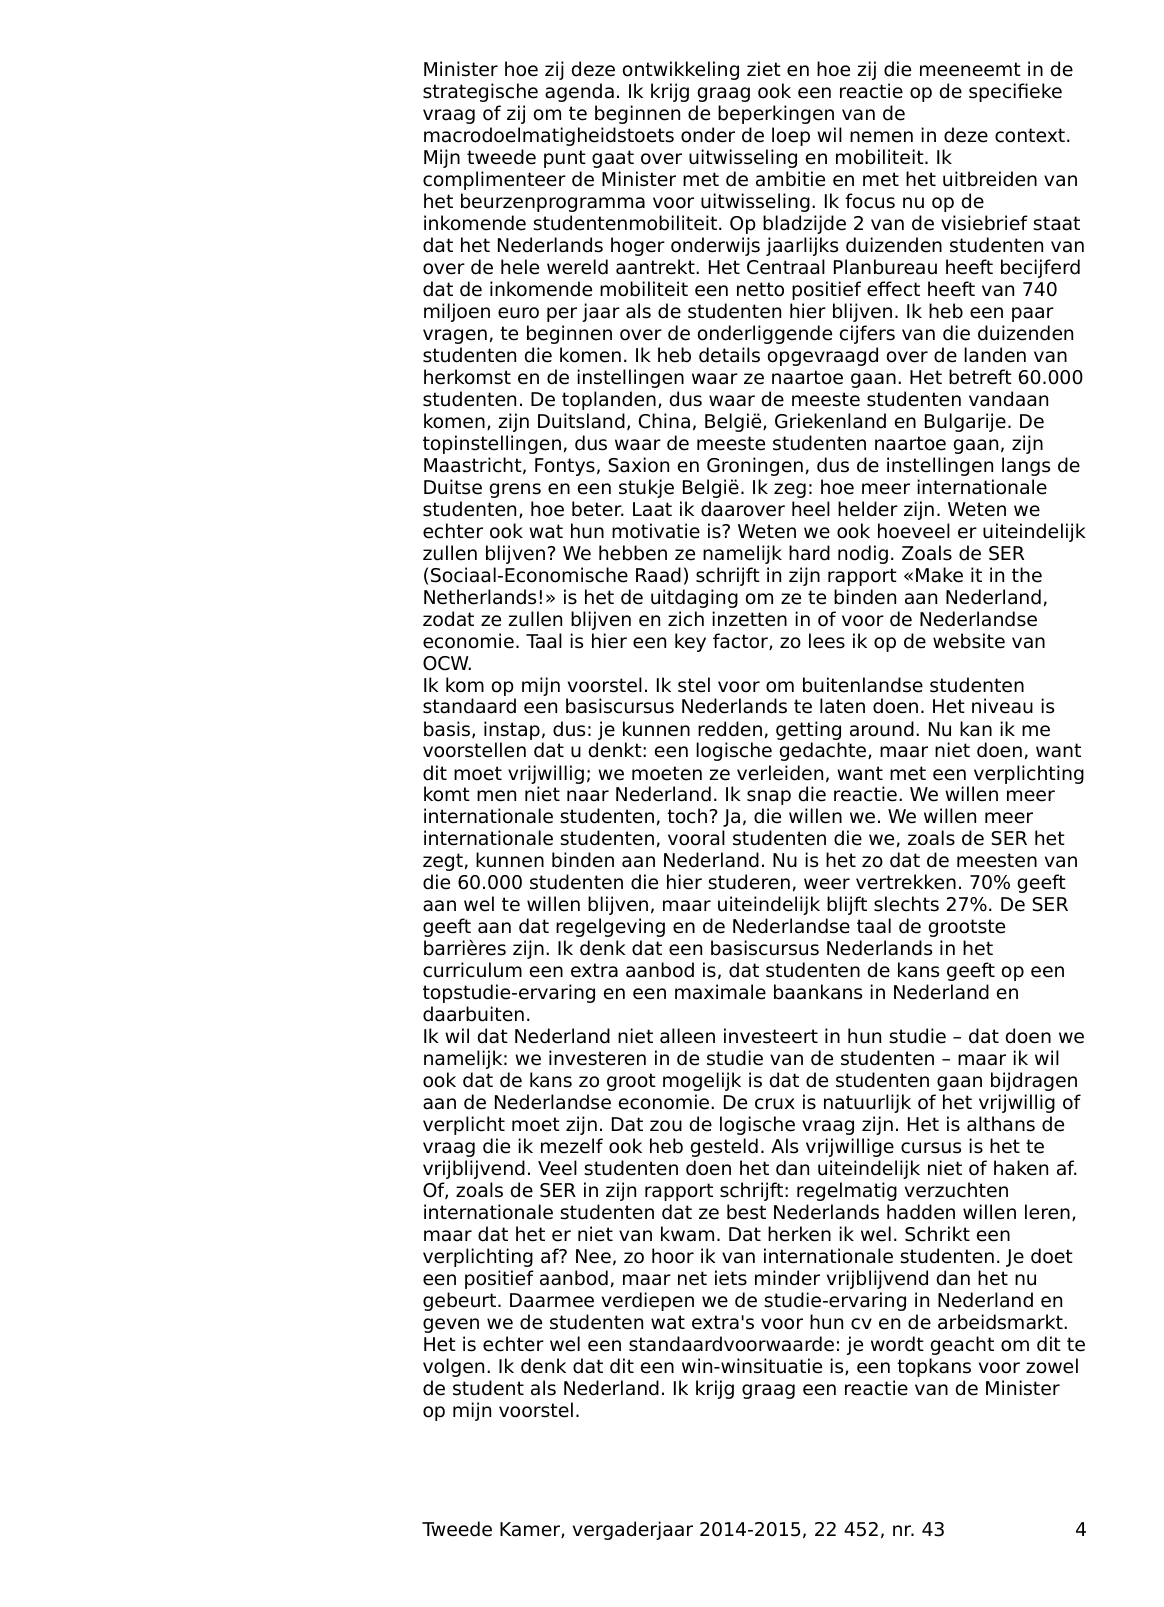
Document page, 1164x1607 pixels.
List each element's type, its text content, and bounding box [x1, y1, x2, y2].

text Mijn tweede punt gaat over uitwisseling en mobiliteit. Ik complimenteer de Minister met de ambitie en met het uitbreiden van het beurzenprogramma voor uitwisseling. Ik focus nu op de inkomende studentenmobiliteit. Op bladzijde 2 van de visiebrief staat dat het Nederlands hoger onderwijs jaarlijks duizenden studenten van over de hele wereld aantrekt. Het Centraal Planbureau heeft becijferd dat de inkomende mobiliteit een netto positief effect heeft van 740 miljoen euro per jaar als de studenten hier blijven. Ik heb een paar vragen, te beginnen over de onderliggende cijfers van die duizenden studenten die komen. Ik heb details opgevraagd over de landen van herkomst en de instellingen waar ze naartoe gaan. Het betreft 60.000 studenten. De toplanden, dus waar de meeste studenten vandaan komen, zijn Duitsland, China, België, Griekenland en Bulgarije. De topinstellingen, dus waar de meeste studenten naartoe gaan, zijn Maastricht, Fontys, Saxion en Groningen, dus de instellingen langs de Duitse grens en een stukje België. Ik zeg: hoe meer internationale studenten, hoe beter. Laat ik daarover heel helder zijn. Weten we echter ook wat hun motivatie is? Weten we ook hoeveel er uiteindelijk zullen blijven? We hebben ze namelijk hard nodig. Zoals de SER (Sociaal-Economische Raad) schrijft in zijn rapport «Make it in the Netherlands!» is het de uitdaging om ze te binden aan Nederland, zodat ze zullen blijven en zich inzetten in of voor de Nederlandse economie. Taal is hier een key factor, zo lees ik op de website van OCW. [422, 147, 1087, 674]
text Minister hoe zij deze ontwikkeling ziet en hoe zij die meeneemt in de strategische agenda. Ik krijg graag ook een reactie op de specifieke vraag of zij om te beginnen de beperkingen van de macrodoelmatigheidstoets onder de loep wil nemen in deze context. [422, 59, 1087, 147]
text Ik wil dat Nederland niet alleen investeert in hun studie – dat doen we namelijk: we investeren in de studie van de studenten – maar ik wil ook dat de kans zo groot mogelijk is dat de studenten gaan bijdragen aan de Nederlandse economie. De crux is natuurlijk of het vrijwillig of verplicht moet zijn. Dat zou de logische vraag zijn. Het is althans de vraag die ik mezelf ook heb gesteld. Als vrijwillige cursus is het te vrijblijvend. Veel studenten doen het dan uiteindelijk niet of haken af. Of, zoals de SER in zijn rapport schrijft: regelmatig verzuchten internationale studenten dat ze best Nederlands hadden willen leren, maar dat het er niet van kwam. Dat herken ik wel. Schrikt een verplichting af? Nee, zo hoor ik van internationale studenten. Je doet een positief aanbod, maar net iets minder vrijblijvend dan het nu gebeurt. Daarmee verdiepen we de studie-ervaring in Nederland en geven we de studenten wat extra's voor hun cv en de arbeidsmarkt. Het is echter wel een standaardvoorwaarde: je wordt geacht om dit te volgen. Ik denk dat dit een win-winsituatie is, een topkans voor zowel de student als Nederland. Ik krijg graag een reactie van de Minister op mijn voorstel. [422, 1026, 1087, 1422]
text Ik kom op mijn voorstel. Ik stel voor om buitenlandse studenten standaard een basiscursus Nederlands te laten doen. Het niveau is basis, instap, dus: je kunnen redden, getting around. Nu kan ik me voorstellen dat u denkt: een logische gedachte, maar niet doen, want dit moet vrijwillig; we moeten ze verleiden, want met een verplichting komt men niet naar Nederland. Ik snap die reactie. We willen meer internationale studenten, toch? Ja, die willen we. We willen meer internationale studenten, vooral studenten die we, zoals de SER het zegt, kunnen binden aan Nederland. Nu is het zo dat de meesten van die 60.000 studenten die hier studeren, weer vertrekken. 70% geeft aan wel te willen blijven, maar uiteindelijk blijft slechts 27%. De SER geeft aan dat regelgeving en de Nederlandse taal de grootste barrières zijn. Ik denk dat een basiscursus Nederlands in het curriculum een extra aanbod is, dat studenten de kans geeft op een topstudie-ervaring en een maximale baankans in Nederland en daarbuiten. [422, 674, 1087, 1026]
